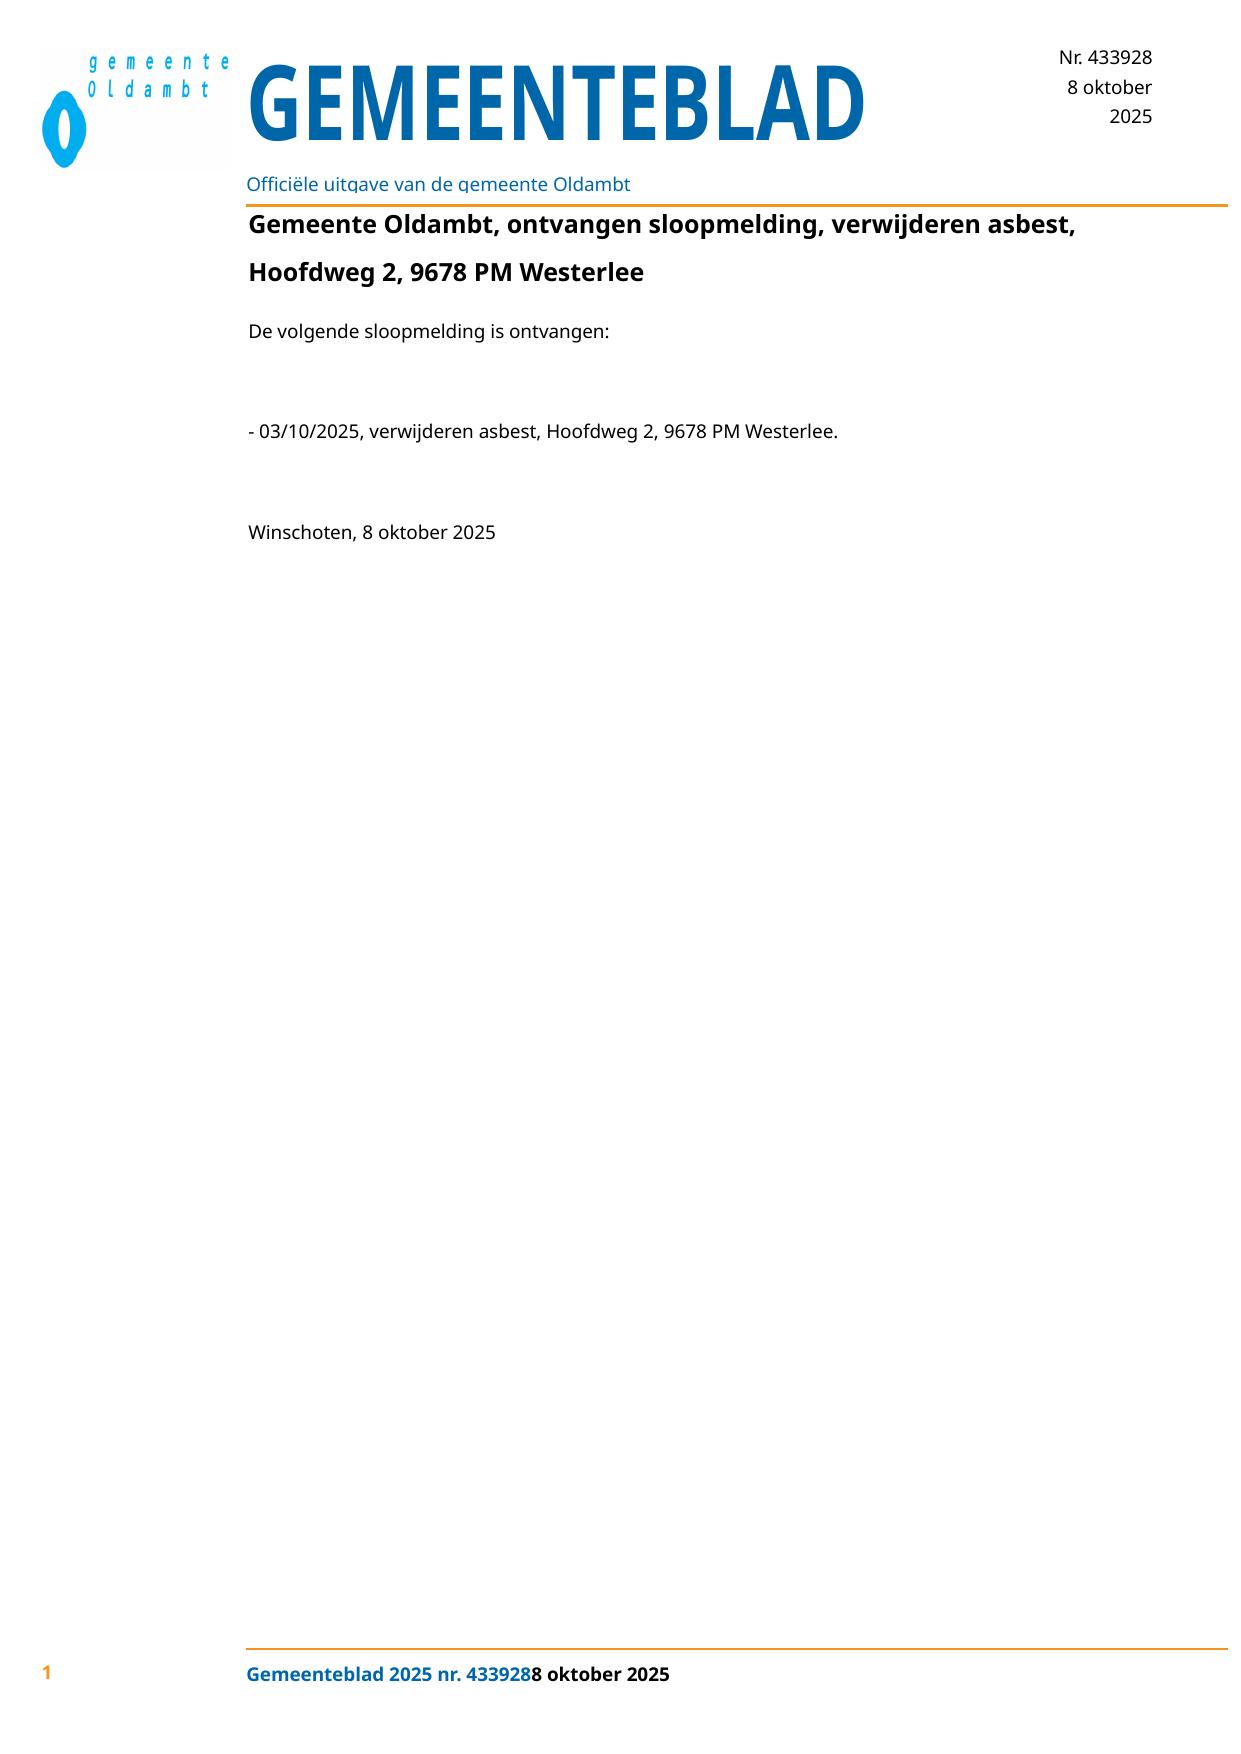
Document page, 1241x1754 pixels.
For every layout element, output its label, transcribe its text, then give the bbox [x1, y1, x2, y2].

text - 03/10/2025, verwijderen asbest, Hoofdweg 2, 9678 PM Westerlee. [248, 419, 1152, 444]
picture [41, 47, 231, 172]
text De volgende sloopmelding is ontvangen: [248, 318, 1152, 344]
text Gemeente Oldambt, ontvangen sloopmelding, verwijderen asbest, Hoofdweg 2, 9678 PM Westerlee [248, 207, 1152, 288]
text Winschoten, 8 oktober 2025 [248, 519, 1152, 545]
